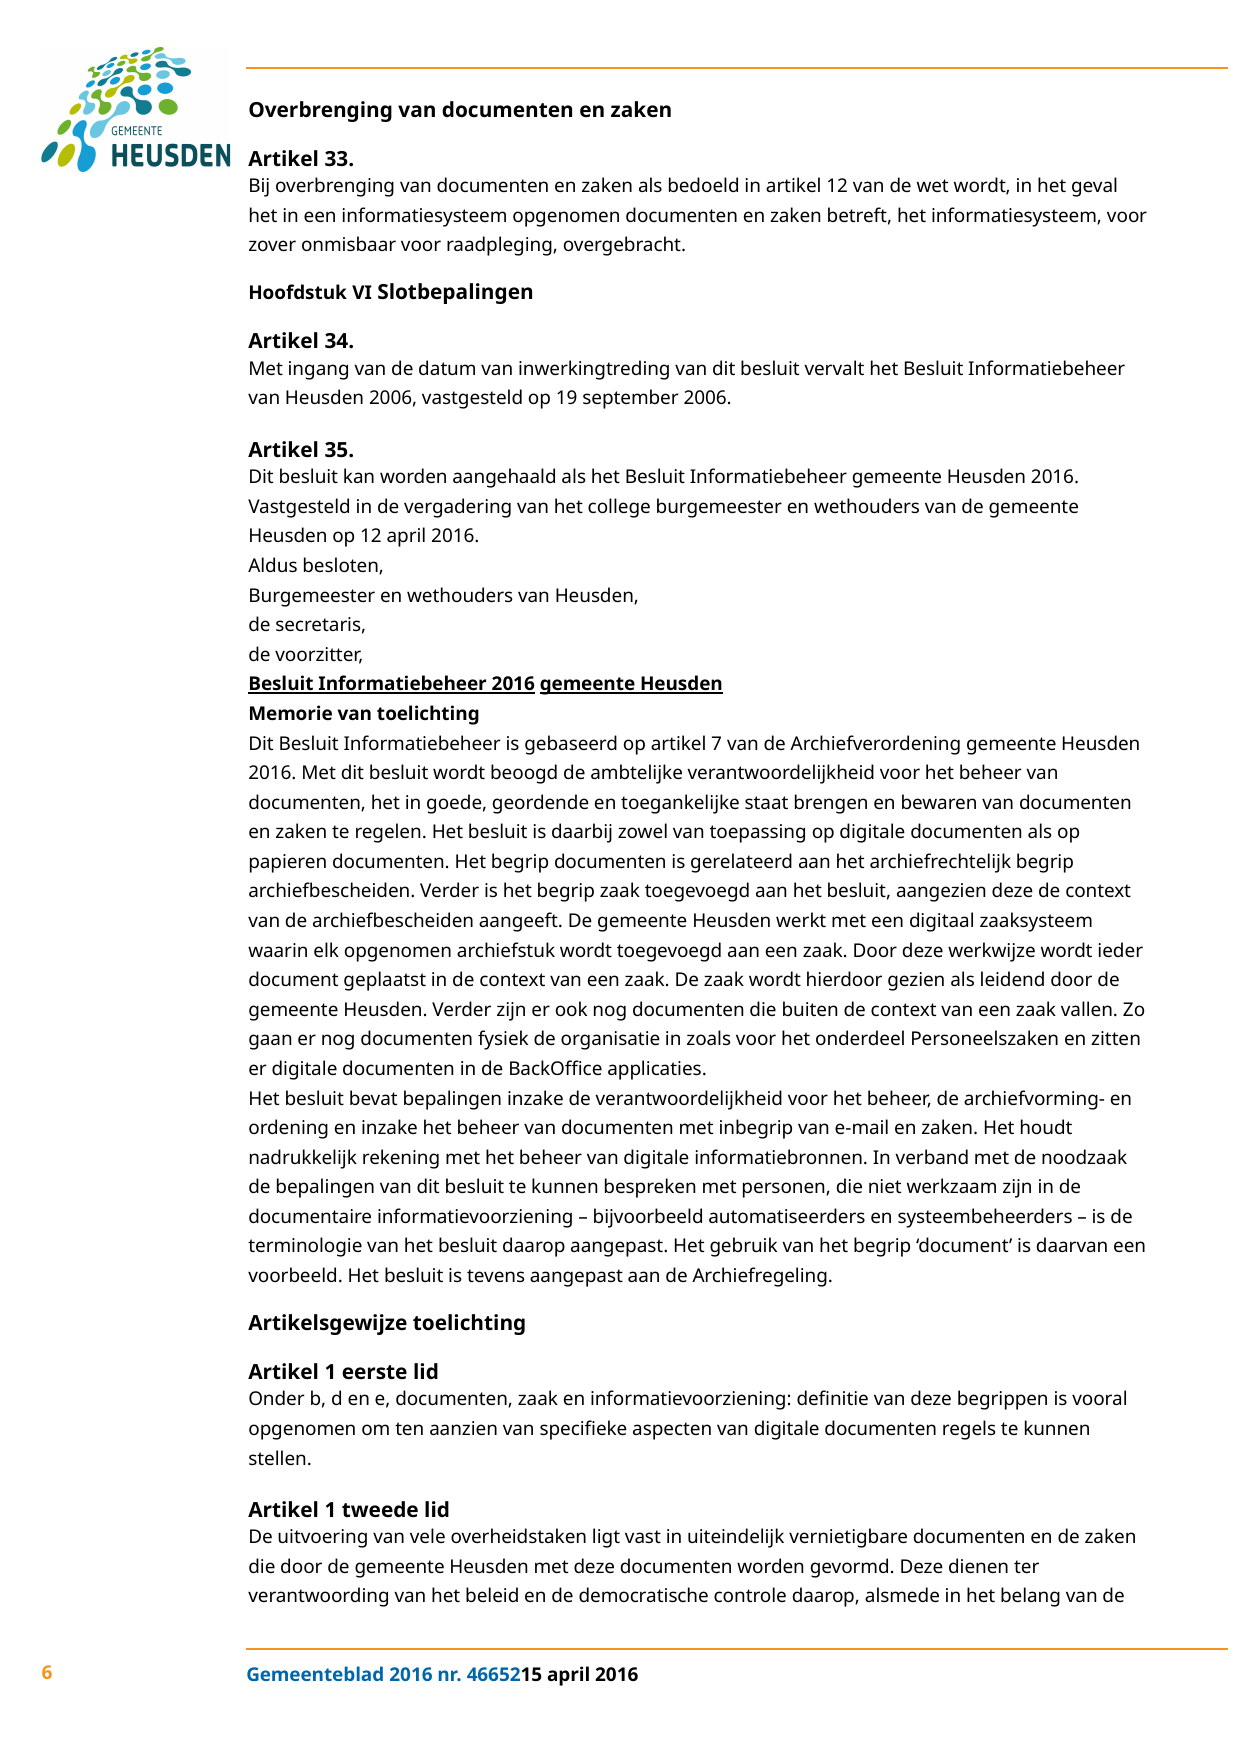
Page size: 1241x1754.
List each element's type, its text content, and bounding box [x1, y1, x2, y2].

text Artikel 35. [248, 435, 1152, 463]
text Burgemeester en wethouders van Heusden, [248, 582, 1152, 607]
text Memorie van toelichting [248, 700, 1152, 726]
text Besluit Informatiebeheer 2016 gemeente Heusden [248, 671, 1152, 696]
text Artikel 1 eerste lid [248, 1357, 1152, 1386]
text De uitvoering van vele overheidstaken ligt vast in uiteindelijk vernietigbare documenten en de zaken die door de gemeente Heusden met deze documenten worden gevormd. Deze dienen ter verantwoording van het beleid en de democratische controle daarop, alsmede in het belang van de [248, 1523, 1152, 1608]
text Dit besluit kan worden aangehaald als het Besluit Informatiebeheer gemeente Heusden 2016. [248, 463, 1152, 489]
text Aldus besloten, [248, 552, 1152, 578]
text Vastgesteld in de vergadering van het college burgemeester en wethouders van de gemeente Heusden op 12 april 2016. [248, 493, 1152, 548]
text Onder b, d en e, documenten, zaak en informatievoorziening: definitie van deze begrippen is vooral opgenomen om ten aanzien van specifieke aspecten van digitale documenten regels te kunnen stellen. [248, 1386, 1152, 1470]
text Artikel 1 tweede lid [248, 1495, 1152, 1523]
text Met ingang van de datum van inwerkingtreding van dit besluit vervalt het Besluit Informatiebeheer van Heusden 2006, vastgesteld op 19 september 2006. [248, 355, 1152, 410]
text de voorzitter, [248, 641, 1152, 667]
picture [41, 47, 231, 172]
text Artikelsgewijze toelichting [248, 1308, 1152, 1336]
text Overbrenging van documenten en zaken [248, 95, 1152, 123]
text Het besluit bevat bepalingen inzake de verantwoordelijkheid voor het beheer, de archiefvorming- en ordening en inzake het beheer van documenten met inbegrip van e-mail en zaken. Het houdt nadrukkelijk rekening met het beheer van digitale informatiebronnen. In verband met de noodzaak de bepalingen van dit besluit te kunnen bespreken met personen, die niet werkzaam zijn in de documentaire informatievoorziening – bijvoorbeeld automatiseerders en systeembeheerders – is de terminologie van het besluit daarop aangepast. Het gebruik van het begrip ‘document’ is daarvan een voorbeeld. Het besluit is tevens aangepast aan de Archiefregeling. [248, 1085, 1152, 1288]
text Hoofdstuk VI Slotbepalingen [248, 277, 1152, 306]
text Bij overbrenging van documenten en zaken als bedoeld in artikel 12 van de wet wordt, in het geval het in een informatiesysteem opgenomen documenten en zaken betreft, het informatiesysteem, voor zover onmisbaar voor raadpleging, overgebracht. [248, 172, 1152, 257]
text Artikel 34. [248, 327, 1152, 355]
text Dit Besluit Informatiebeheer is gebaseerd op artikel 7 van de Archiefverordening gemeente Heusden 2016. Met dit besluit wordt beoogd de ambtelijke verantwoordelijkheid voor het beheer van documenten, het in goede, geordende en toegankelijke staat brengen en bewaren van documenten en zaken te regelen. Het besluit is daarbij zowel van toepassing op digitale documenten als op papieren documenten. Het begrip documenten is gerelateerd aan het archiefrechtelijk begrip archiefbescheiden. Verder is het begrip zaak toegevoegd aan het besluit, aangezien deze de context van de archiefbescheiden aangeeft. De gemeente Heusden werkt met een digitaal zaaksysteem waarin elk opgenomen archiefstuk wordt toegevoegd aan een zaak. Door deze werkwijze wordt ieder document geplaatst in de context van een zaak. De zaak wordt hierdoor gezien als leidend door de gemeente Heusden. Verder zijn er ook nog documenten die buiten de context van een zaak vallen. Zo gaan er nog documenten fysiek de organisatie in zoals voor het onderdeel Personeelszaken en zitten er digitale documenten in de BackOffice applicaties. [248, 730, 1152, 1081]
text Artikel 33. [248, 144, 1152, 172]
text de secretaris, [248, 611, 1152, 637]
